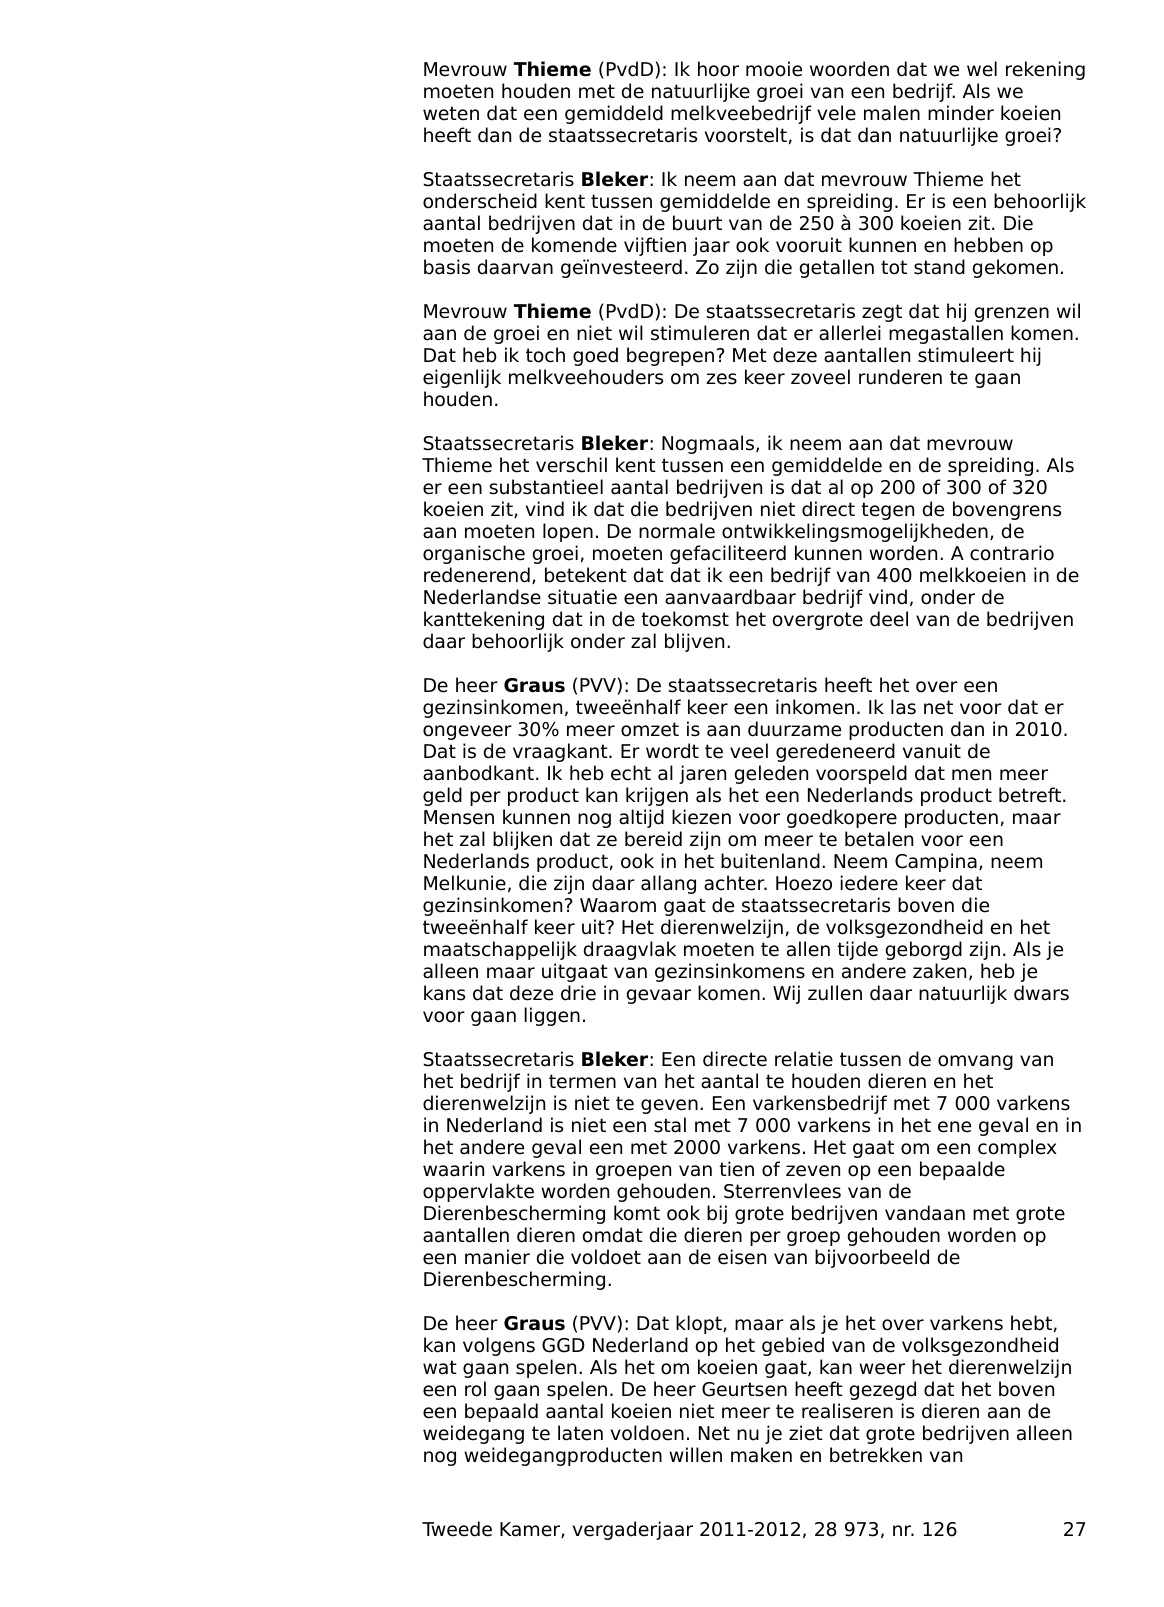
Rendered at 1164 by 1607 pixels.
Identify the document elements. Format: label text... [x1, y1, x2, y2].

text Mevrouw Thieme (PvdD): Ik hoor mooie woorden dat we wel rekening moeten houden met de natuurlijke groei van een bedrijf. Als we weten dat een gemiddeld melkveebedrijf vele malen minder koeien heeft dan de staatssecretaris voorstelt, is dat dan natuurlijke groei? [422, 59, 1087, 147]
text Mevrouw Thieme (PvdD): De staatssecretaris zegt dat hij grenzen wil aan de groei en niet wil stimuleren dat er allerlei megastallen komen. Dat heb ik toch goed begrepen? Met deze aantallen stimuleert hij eigenlijk melkveehouders om zes keer zoveel runderen te gaan houden. [422, 301, 1087, 411]
text De heer Graus (PVV): Dat klopt, maar als je het over varkens hebt, kan volgens GGD Nederland op het gebied van de volksgezondheid wat gaan spelen. Als het om koeien gaat, kan weer het dierenwelzijn een rol gaan spelen. De heer Geurtsen heeft gezegd dat het boven een bepaald aantal koeien niet meer te realiseren is dieren aan de weidegang te laten voldoen. Net nu je ziet dat grote bedrijven alleen nog weidegangproducten willen maken en betrekken van [422, 1313, 1087, 1467]
text Staatssecretaris Bleker: Nogmaals, ik neem aan dat mevrouw Thieme het verschil kent tussen een gemiddelde en de spreiding. Als er een substantieel aantal bedrijven is dat al op 200 of 300 of 320 koeien zit, vind ik dat die bedrijven niet direct tegen de bovengrens aan moeten lopen. De normale ontwikkelingsmogelijkheden, de organische groei, moeten gefaciliteerd kunnen worden. A contrario redenerend, betekent dat dat ik een bedrijf van 400 melkkoeien in de Nederlandse situatie een aanvaardbaar bedrijf vind, onder de kanttekening dat in de toekomst het overgrote deel van de bedrijven daar behoorlijk onder zal blijven. [422, 433, 1087, 653]
text Staatssecretaris Bleker: Ik neem aan dat mevrouw Thieme het onderscheid kent tussen gemiddelde en spreiding. Er is een behoorlijk aantal bedrijven dat in de buurt van de 250 à 300 koeien zit. Die moeten de komende vijftien jaar ook vooruit kunnen en hebben op basis daarvan geïnvesteerd. Zo zijn die getallen tot stand gekomen. [422, 169, 1087, 279]
text De heer Graus (PVV): De staatssecretaris heeft het over een gezinsinkomen, tweeënhalf keer een inkomen. Ik las net voor dat er ongeveer 30% meer omzet is aan duurzame producten dan in 2010. Dat is de vraagkant. Er wordt te veel geredeneerd vanuit de aanbodkant. Ik heb echt al jaren geleden voorspeld dat men meer geld per product kan krijgen als het een Nederlands product betreft. Mensen kunnen nog altijd kiezen voor goedkopere producten, maar het zal blijken dat ze bereid zijn om meer te betalen voor een Nederlands product, ook in het buitenland. Neem Campina, neem Melkunie, die zijn daar allang achter. Hoezo iedere keer dat gezinsinkomen? Waarom gaat de staatssecretaris boven die tweeënhalf keer uit? Het dierenwelzijn, de volksgezondheid en het maatschappelijk draagvlak moeten te allen tijde geborgd zijn. Als je alleen maar uitgaat van gezinsinkomens en andere zaken, heb je kans dat deze drie in gevaar komen. Wij zullen daar natuurlijk dwars voor gaan liggen. [422, 675, 1087, 1027]
text Staatssecretaris Bleker: Een directe relatie tussen de omvang van het bedrijf in termen van het aantal te houden dieren en het dierenwelzijn is niet te geven. Een varkensbedrijf met 7 000 varkens in Nederland is niet een stal met 7 000 varkens in het ene geval en in het andere geval een met 2000 varkens. Het gaat om een complex waarin varkens in groepen van tien of zeven op een bepaalde oppervlakte worden gehouden. Sterrenvlees van de Dierenbescherming komt ook bij grote bedrijven vandaan met grote aantallen dieren omdat die dieren per groep gehouden worden op een manier die voldoet aan de eisen van bijvoorbeeld de Dierenbescherming. [422, 1049, 1087, 1291]
